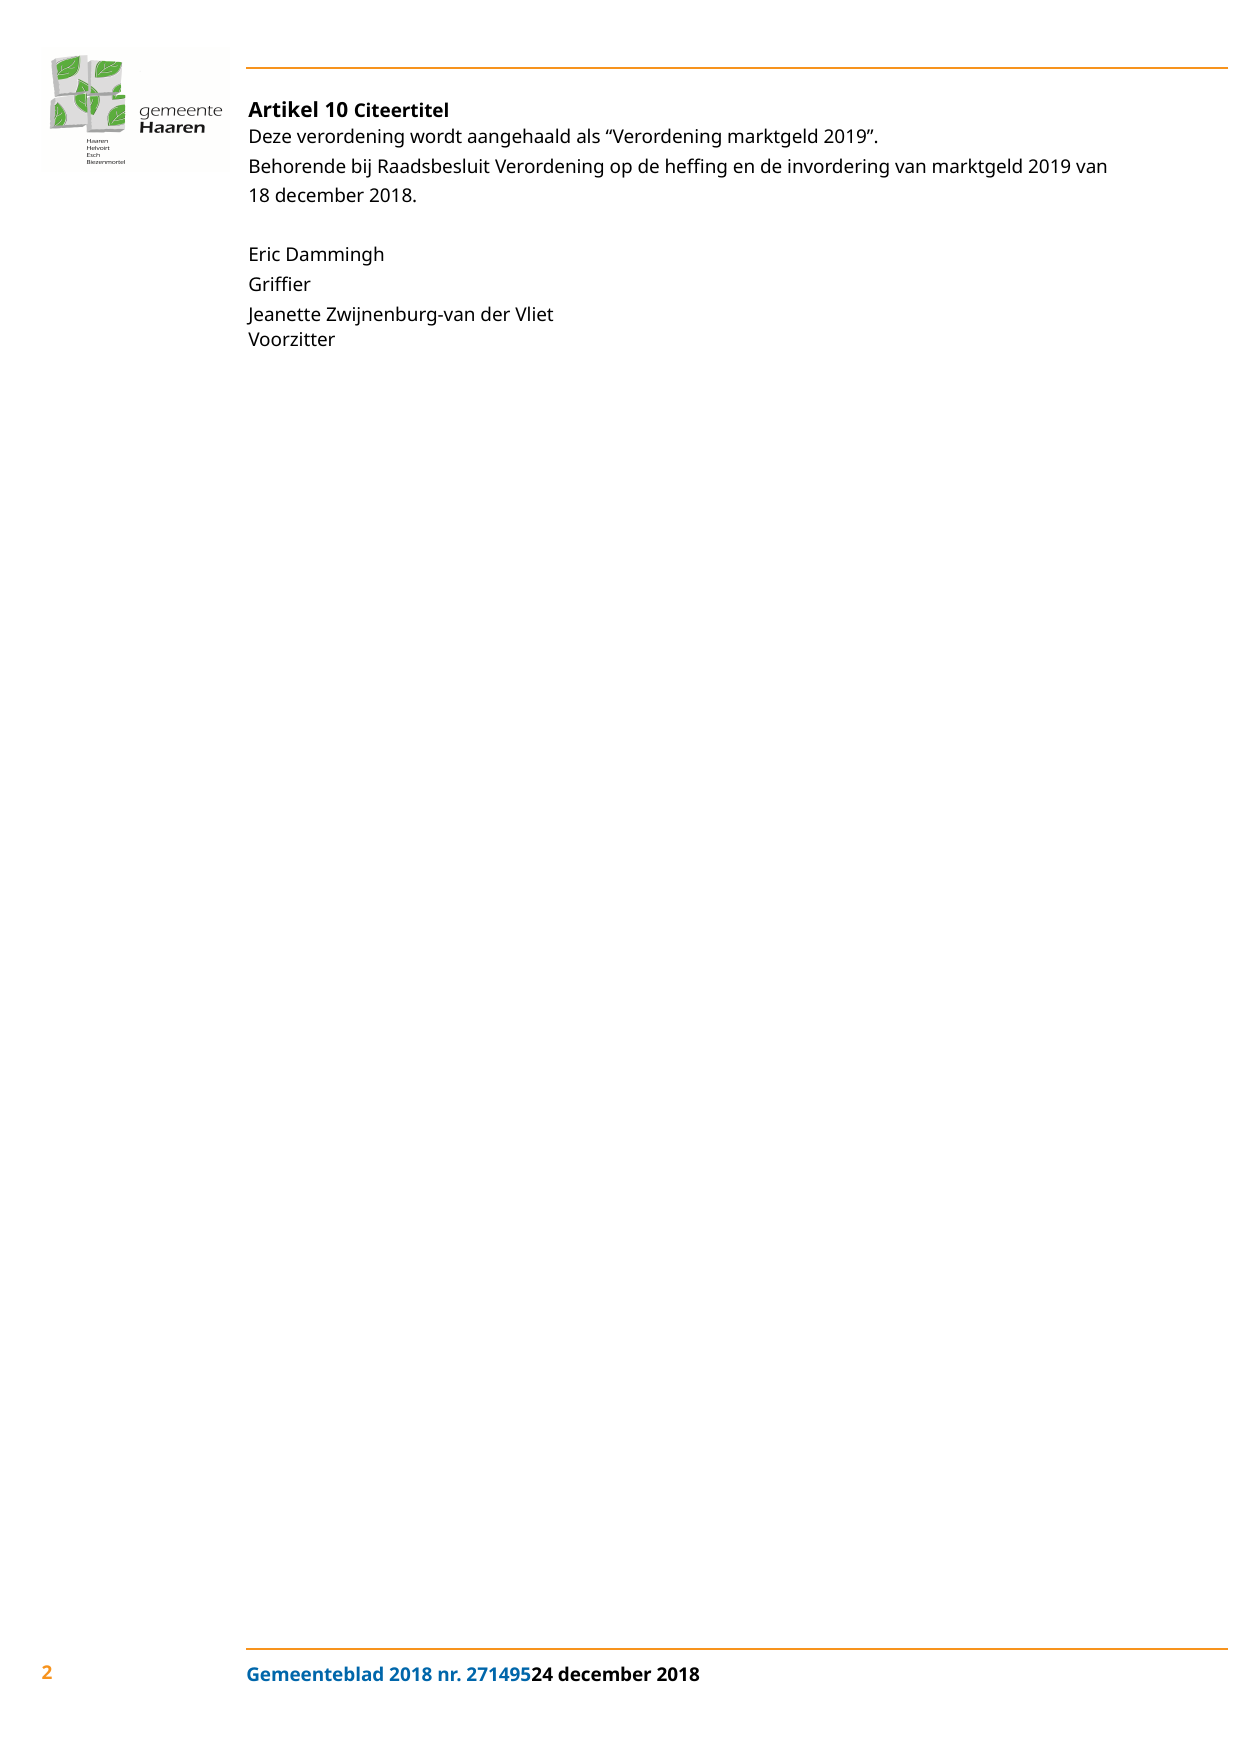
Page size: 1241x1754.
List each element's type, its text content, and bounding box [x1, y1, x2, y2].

text Griffier [248, 271, 1152, 297]
text Behorende bij Raadsbesluit Verordening op de heffing en de invordering van marktgeld 2019 van [248, 153, 1152, 178]
text Eric Dammingh [248, 242, 1152, 267]
text Artikel 10 Citeertitel [248, 95, 1152, 123]
text Jeanette Zwijnenburg-van der Vliet [248, 301, 1152, 326]
text Voorzitter [248, 326, 1152, 352]
text Deze verordening wordt aangehaald als “Verordening marktgeld 2019”. [248, 123, 1152, 149]
picture [41, 47, 231, 172]
text 18 december 2018. [248, 182, 1152, 208]
